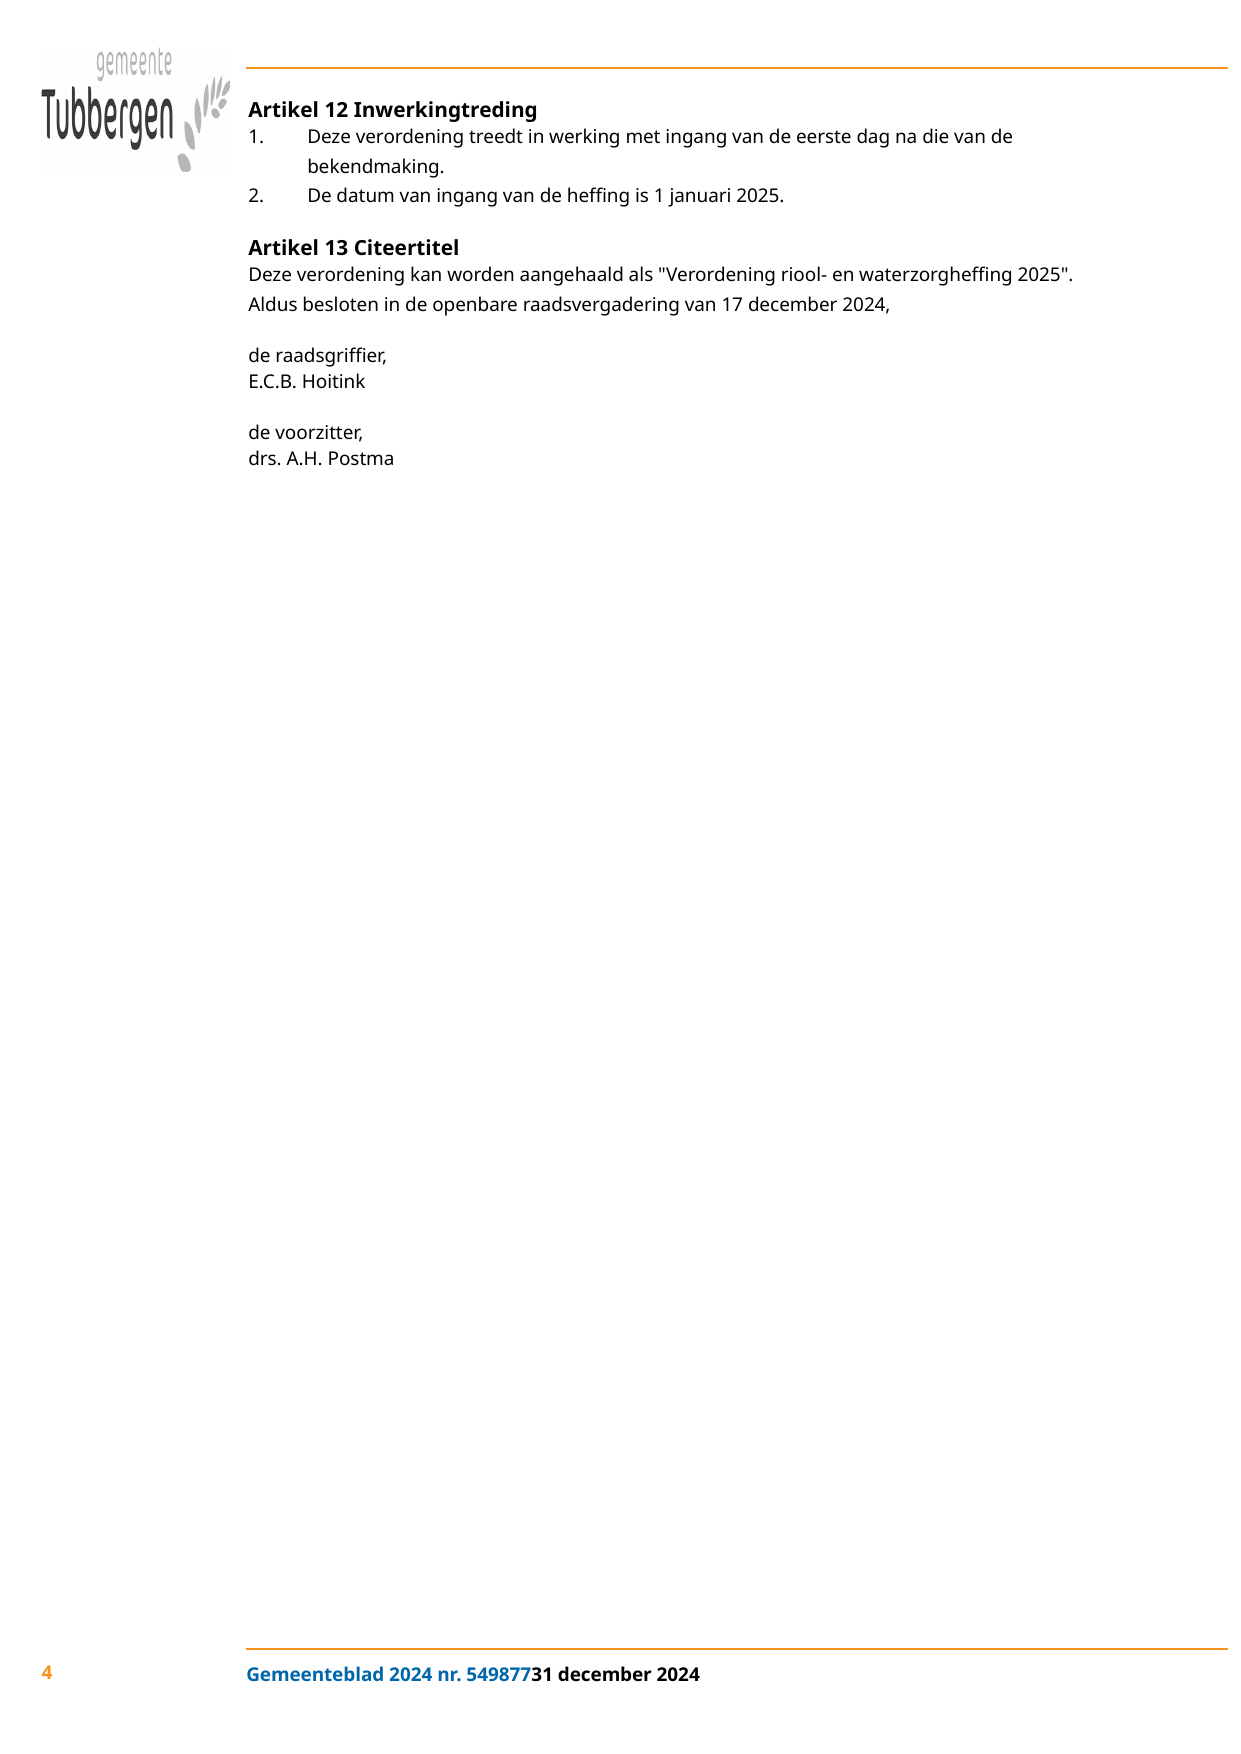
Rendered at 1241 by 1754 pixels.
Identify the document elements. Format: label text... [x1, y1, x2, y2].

text E.C.B. Hoitink [248, 368, 1152, 394]
list De datum van ingang van de heffing is 1 januari 2025. [248, 182, 1152, 208]
list Deze verordening treedt in werking met ingang van de eerste dag na die van de bekendmaking. [248, 123, 1152, 178]
text Aldus besloten in de openbare raadsvergadering van 17 december 2024, [248, 291, 1152, 317]
text Artikel 12 Inwerkingtreding [248, 95, 1152, 123]
text de voorzitter, [248, 419, 1152, 445]
text Artikel 13 Citeertitel [248, 233, 1152, 261]
text de raadsgriffier, [248, 342, 1152, 368]
text Deze verordening kan worden aangehaald als "Verordening riool- en waterzorgheffing 2025". [248, 261, 1152, 287]
text drs. A.H. Postma [248, 445, 1152, 471]
picture [41, 47, 231, 172]
